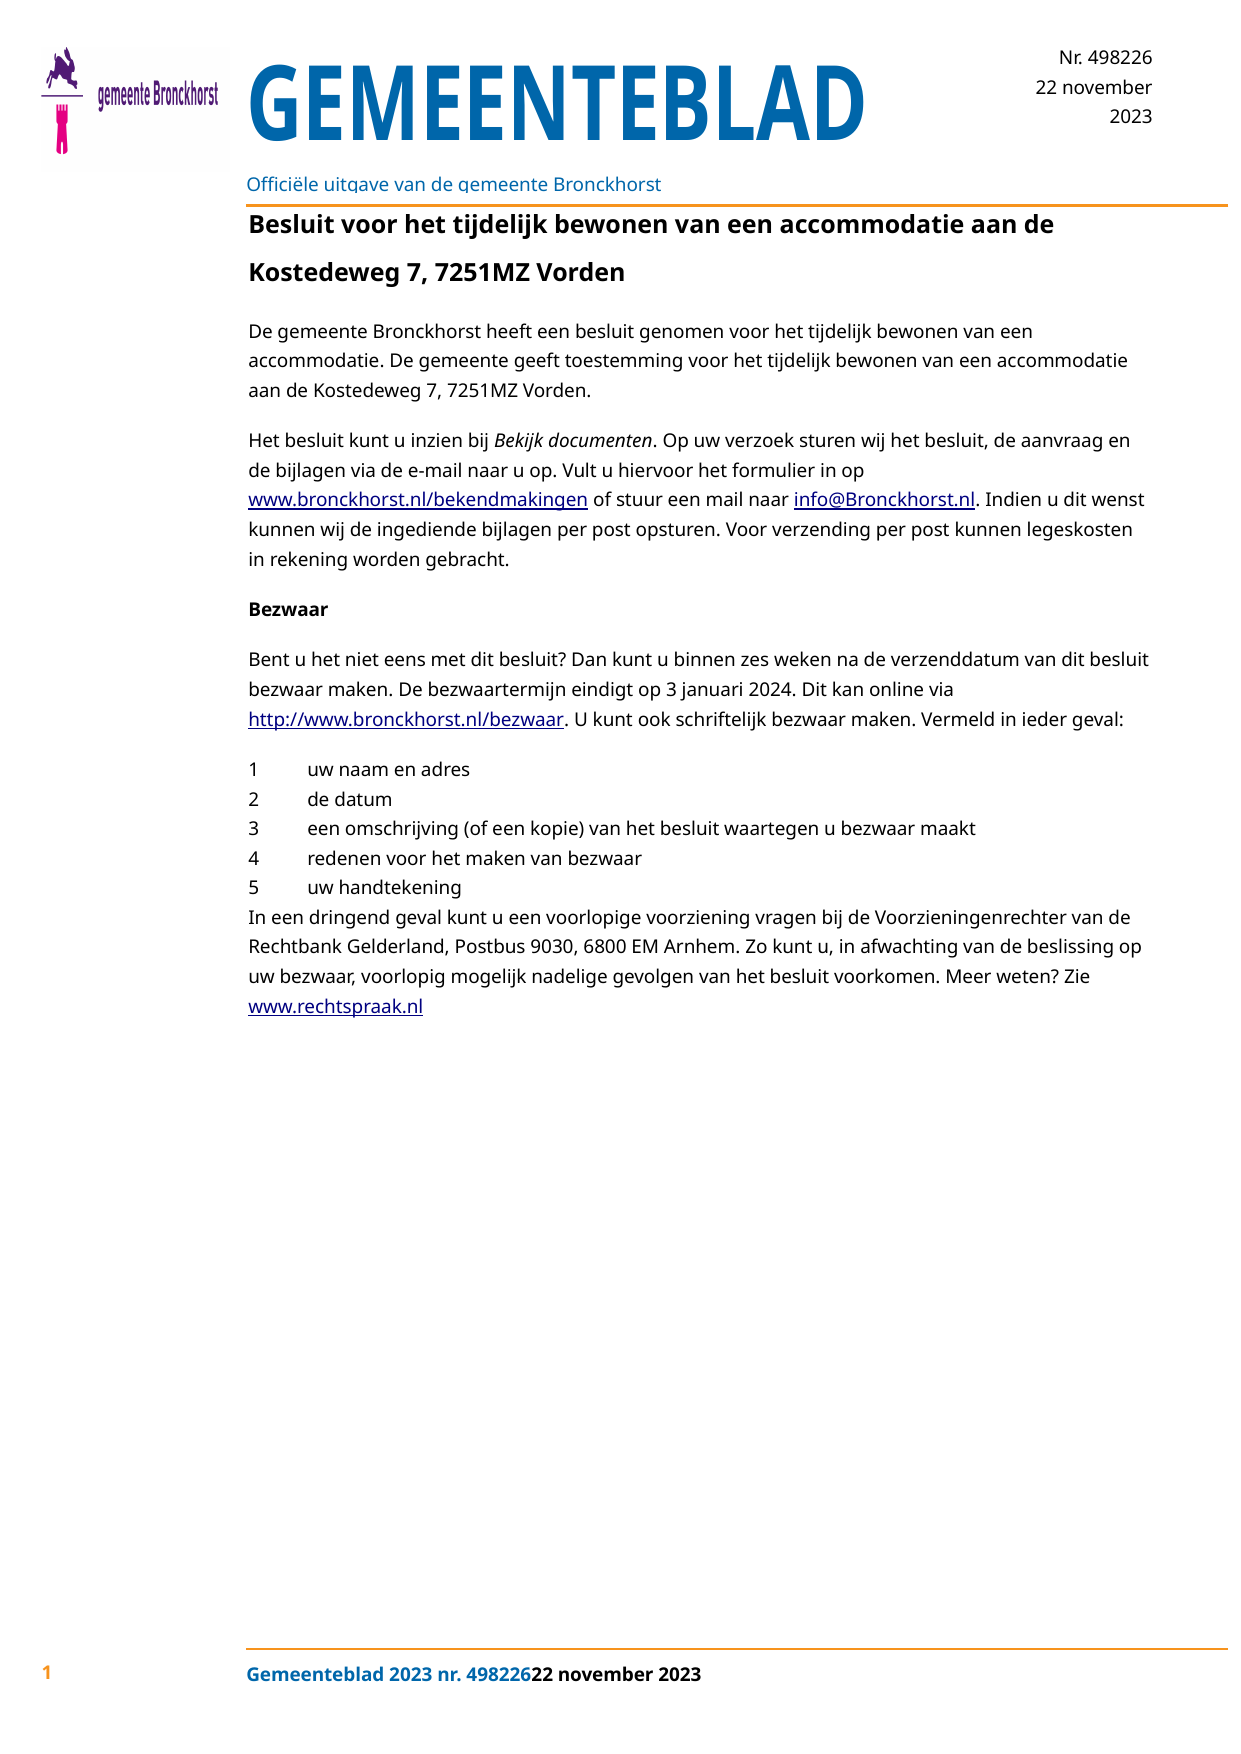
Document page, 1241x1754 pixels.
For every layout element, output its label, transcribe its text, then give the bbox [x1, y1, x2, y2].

list redenen voor het maken van bezwaar [248, 845, 1152, 871]
picture [41, 47, 231, 172]
text In een dringend geval kunt u een voorlopige voorziening vragen bij de Voorzieningenrechter van de Rechtbank Gelderland, Postbus 9030, 6800 EM Arnhem. Zo kunt u, in afwachting van de beslissing op uw bezwaar, voorlopig mogelijk nadelige gevolgen van het besluit voorkomen. Meer weten? Zie www.rechtspraak.nl [248, 904, 1152, 1019]
text Bent u het niet eens met dit besluit? Dan kunt u binnen zes weken na de verzenddatum van dit besluit bezwaar maken. De bezwaartermijn eindigt op 3 januari 2024. Dit kan online via http://www.bronckhorst.nl/bezwaar. U kunt ook schriftelijk bezwaar maken. Vermeld in ieder geval: [248, 647, 1152, 732]
text Besluit voor het tijdelijk bewonen van een accommodatie aan de Kostedeweg 7, 7251MZ Vorden [248, 207, 1152, 288]
list uw handtekening [248, 874, 1152, 900]
list uw naam en adres [248, 756, 1152, 782]
list een omschrijving (of een kopie) van het besluit waartegen u bezwaar maakt [248, 815, 1152, 841]
text Bezwaar [248, 596, 1152, 622]
text De gemeente Bronckhorst heeft een besluit genomen voor het tijdelijk bewonen van een accommodatie. De gemeente geeft toestemming voor het tijdelijk bewonen van een accommodatie aan de Kostedeweg 7, 7251MZ Vorden. [248, 318, 1152, 403]
list de datum [248, 786, 1152, 812]
text Het besluit kunt u inzien bij Bekijk documenten. Op uw verzoek sturen wij het besluit, de aanvraag en de bijlagen via de e-mail naar u op. Vult u hiervoor het formulier in op www.bronckhorst.nl/bekendmakingen of stuur een mail naar info@Bronckhorst.nl. Indien u dit wenst kunnen wij de ingediende bijlagen per post opsturen. Voor verzending per post kunnen legeskosten in rekening worden gebracht. [248, 427, 1152, 572]
